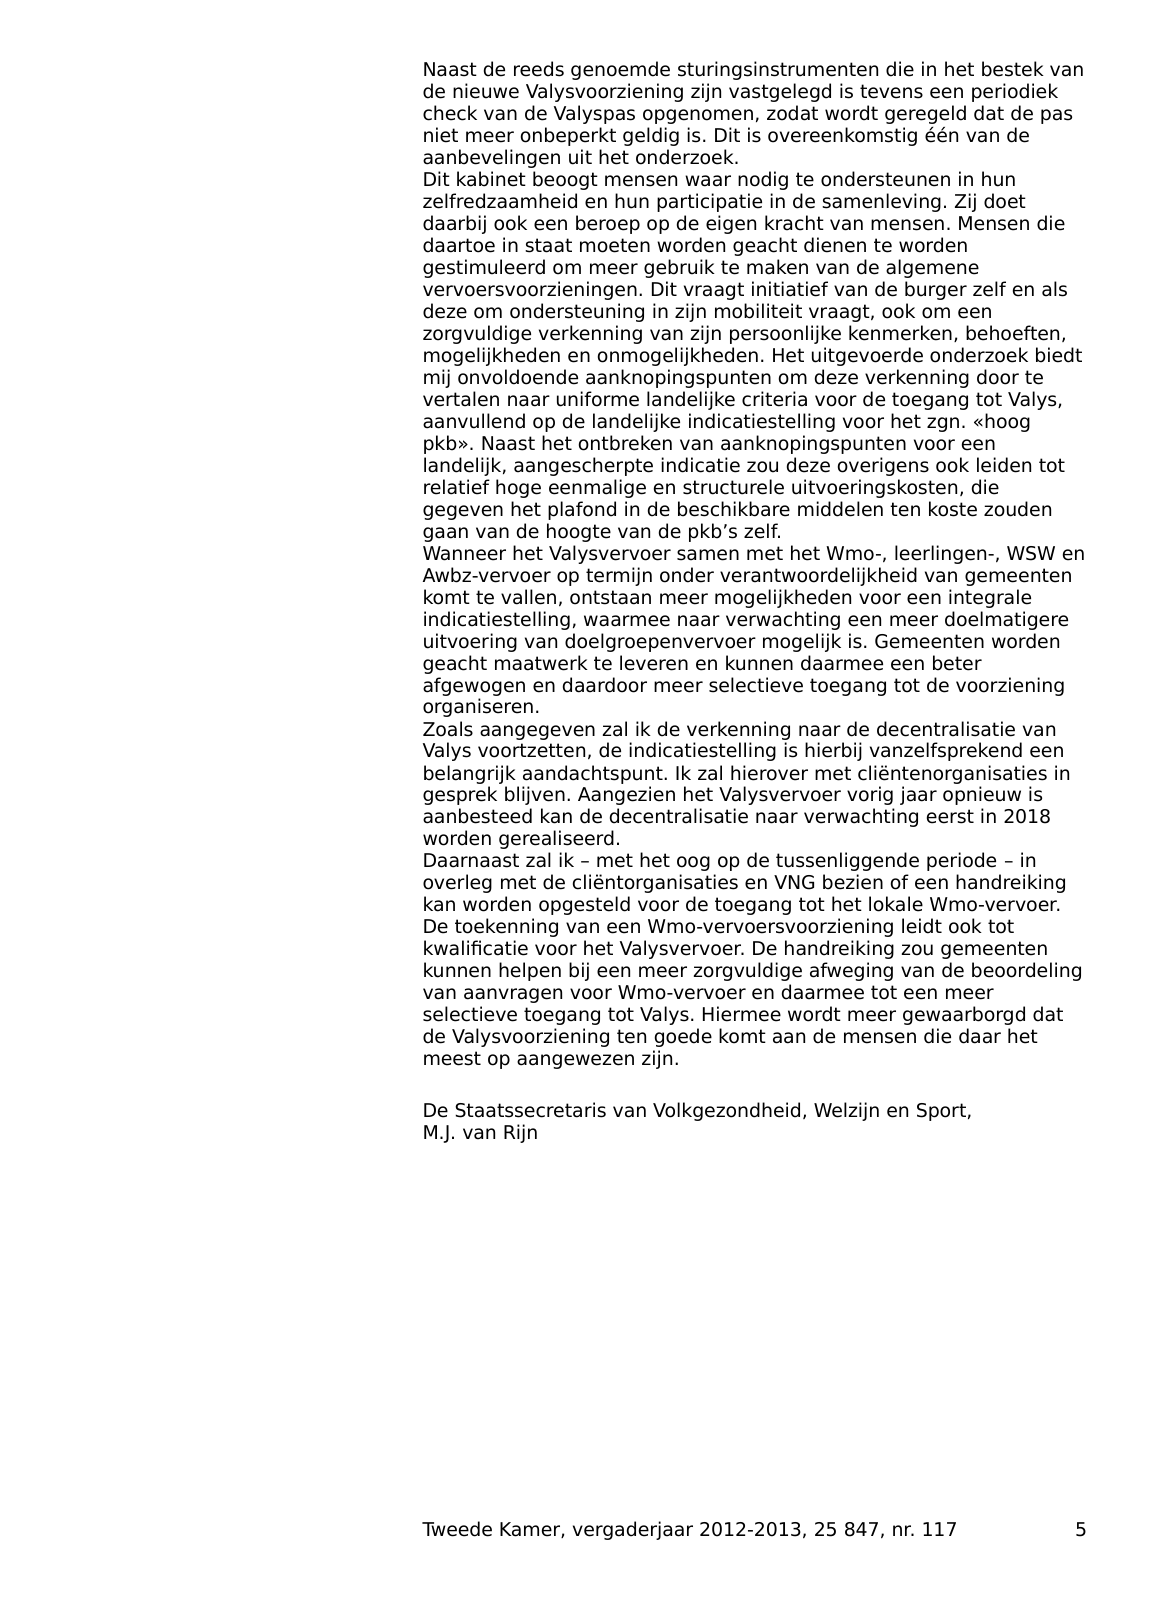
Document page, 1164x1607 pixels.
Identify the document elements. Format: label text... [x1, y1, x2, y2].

text De Staatssecretaris van Volkgezondheid, Welzijn en Sport, M.J. van Rijn [422, 1100, 1087, 1144]
text Wanneer het Valysvervoer samen met het Wmo-, leerlingen-, WSW en Awbz-vervoer op termijn onder verantwoordelijkheid van gemeenten komt te vallen, ontstaan meer mogelijkheden voor een integrale indicatiestelling, waarmee naar verwachting een meer doelmatigere uitvoering van doelgroepenvervoer mogelijk is. Gemeenten worden geacht maatwerk te leveren en kunnen daarmee een beter afgewogen en daardoor meer selectieve toegang tot de voorziening organiseren. [422, 543, 1087, 718]
text Dit kabinet beoogt mensen waar nodig te ondersteunen in hun zelfredzaamheid en hun participatie in de samenleving. Zij doet daarbij ook een beroep op de eigen kracht van mensen. Mensen die daartoe in staat moeten worden geacht dienen te worden gestimuleerd om meer gebruik te maken van de algemene vervoersvoorzieningen. Dit vraagt initiatief van de burger zelf en als deze om ondersteuning in zijn mobiliteit vraagt, ook om een zorgvuldige verkenning van zijn persoonlijke kenmerken, behoeften, mogelijkheden en onmogelijkheden. Het uitgevoerde onderzoek biedt mij onvoldoende aanknopingspunten om deze verkenning door te vertalen naar uniforme landelijke criteria voor de toegang tot Valys, aanvullend op de landelijke indicatiestelling voor het zgn. «hoog pkb». Naast het ontbreken van aanknopingspunten voor een landelijk, aangescherpte indicatie zou deze overigens ook leiden tot relatief hoge eenmalige en structurele uitvoeringskosten, die gegeven het plafond in de beschikbare middelen ten koste zouden gaan van de hoogte van de pkb’s zelf. [422, 169, 1087, 543]
text Daarnaast zal ik – met het oog op de tussenliggende periode – in overleg met de cliëntorganisaties en VNG bezien of een handreiking kan worden opgesteld voor de toegang tot het lokale Wmo-vervoer. De toekenning van een Wmo-vervoersvoorziening leidt ook tot kwalificatie voor het Valysvervoer. De handreiking zou gemeenten kunnen helpen bij een meer zorgvuldige afweging van de beoordeling van aanvragen voor Wmo-vervoer en daarmee tot een meer selectieve toegang tot Valys. Hiermee wordt meer gewaarborgd dat de Valysvoorziening ten goede komt aan de mensen die daar het meest op aangewezen zijn. [422, 850, 1087, 1070]
text Zoals aangegeven zal ik de verkenning naar de decentralisatie van Valys voortzetten, de indicatiestelling is hierbij vanzelfsprekend een belangrijk aandachtspunt. Ik zal hierover met cliëntenorganisaties in gesprek blijven. Aangezien het Valysvervoer vorig jaar opnieuw is aanbesteed kan de decentralisatie naar verwachting eerst in 2018 worden gerealiseerd. [422, 718, 1087, 850]
text Naast de reeds genoemde sturingsinstrumenten die in het bestek van de nieuwe Valysvoorziening zijn vastgelegd is tevens een periodiek check van de Valyspas opgenomen, zodat wordt geregeld dat de pas niet meer onbeperkt geldig is. Dit is overeenkomstig één van de aanbevelingen uit het onderzoek. [422, 59, 1087, 169]
